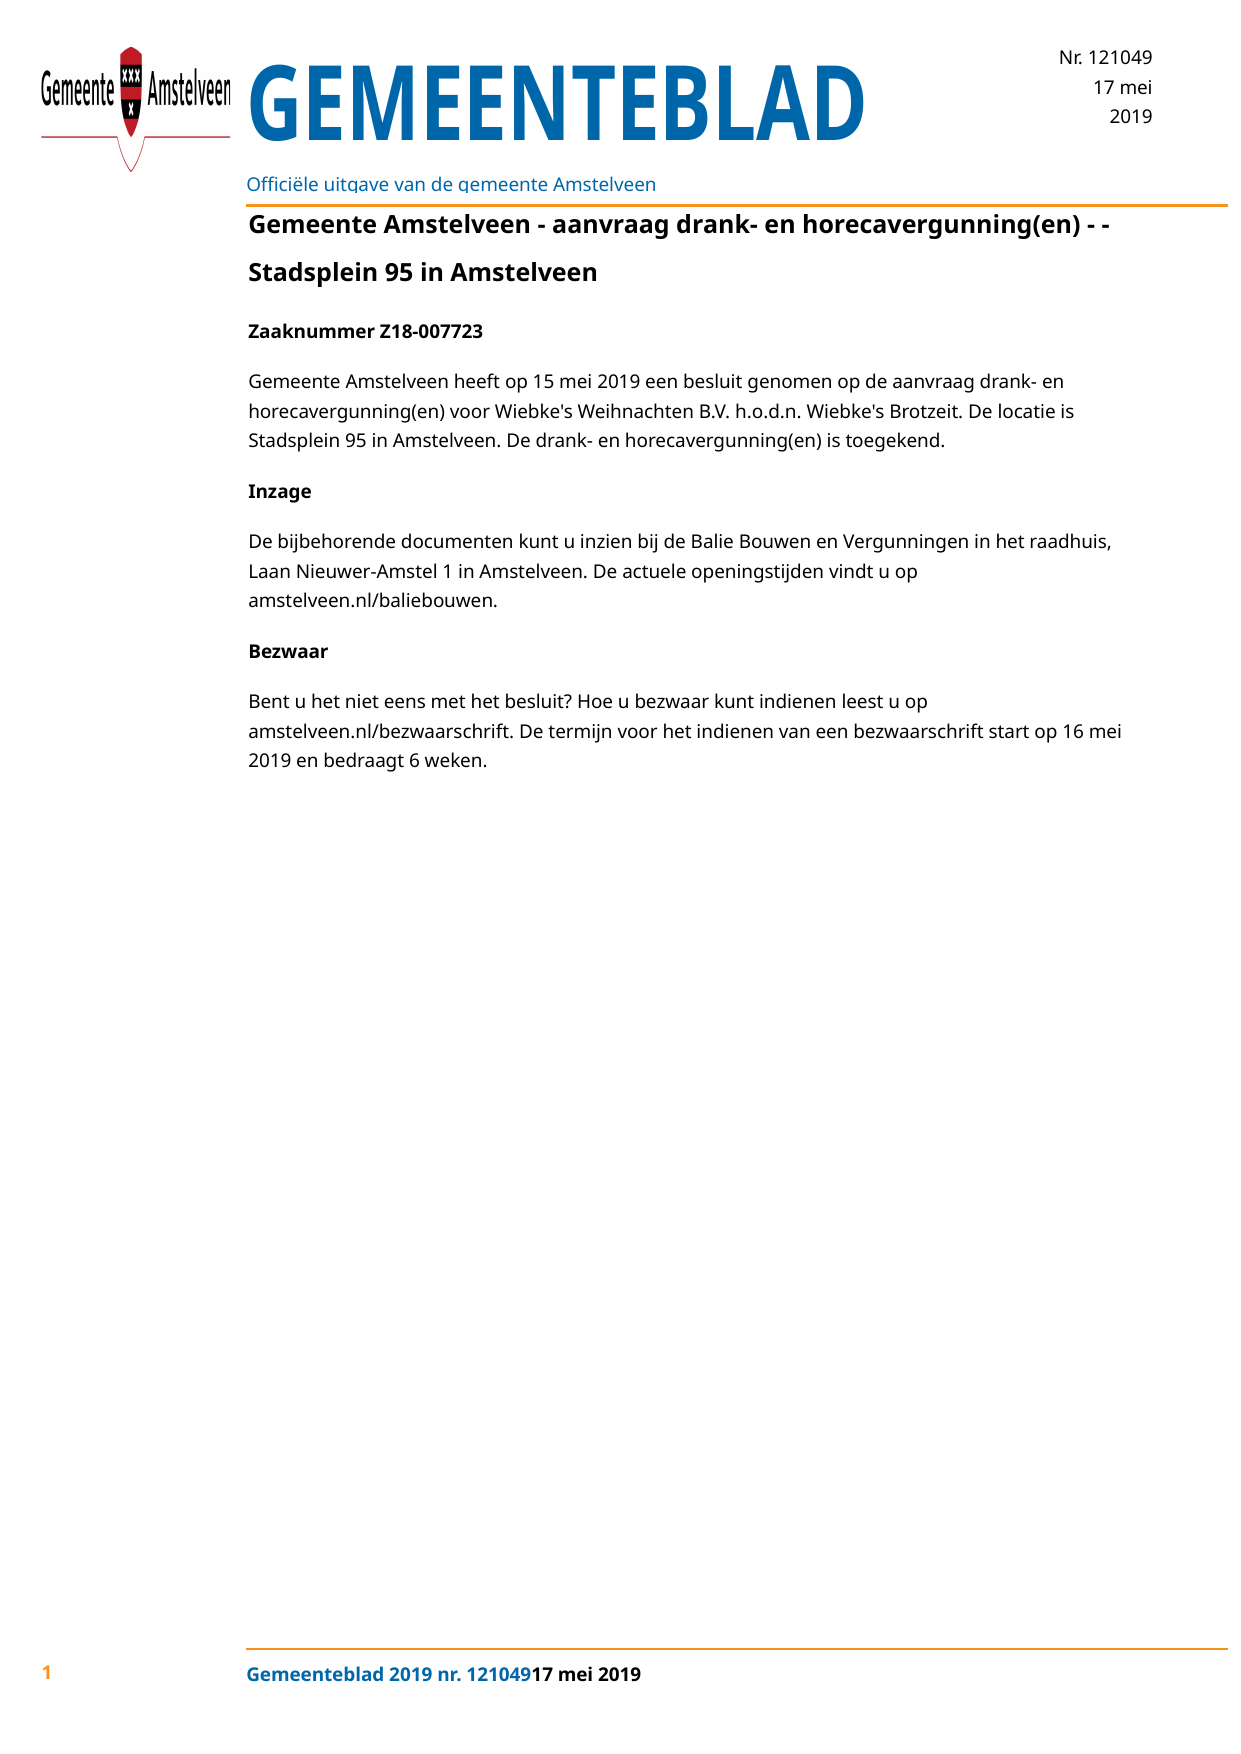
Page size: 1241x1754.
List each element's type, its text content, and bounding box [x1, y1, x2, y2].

text De bijbehorende documenten kunt u inzien bij de Balie Bouwen en Vergunningen in het raadhuis, Laan Nieuwer-Amstel 1 in Amstelveen. De actuele openingstijden vindt u op amstelveen.nl/baliebouwen. [248, 528, 1152, 613]
text Zaaknummer Z18-007723 [248, 318, 1152, 344]
text Bent u het niet eens met het besluit? Hoe u bezwaar kunt indienen leest u op amstelveen.nl/bezwaarschrift. De termijn voor het indienen van een bezwaarschrift start op 16 mei 2019 en bedraagt 6 weken. [248, 688, 1152, 773]
picture [41, 47, 231, 172]
text Gemeente Amstelveen heeft op 15 mei 2019 een besluit genomen op de aanvraag drank- en horecavergunning(en) voor Wiebke's Weihnachten B.V. h.o.d.n. Wiebke's Brotzeit. De locatie is Stadsplein 95 in Amstelveen. De drank- en horecavergunning(en) is toegekend. [248, 368, 1152, 453]
text Bezwaar [248, 638, 1152, 664]
text Inzage [248, 478, 1152, 504]
text Gemeente Amstelveen - aanvraag drank- en horecavergunning(en) - - Stadsplein 95 in Amstelveen [248, 207, 1152, 288]
